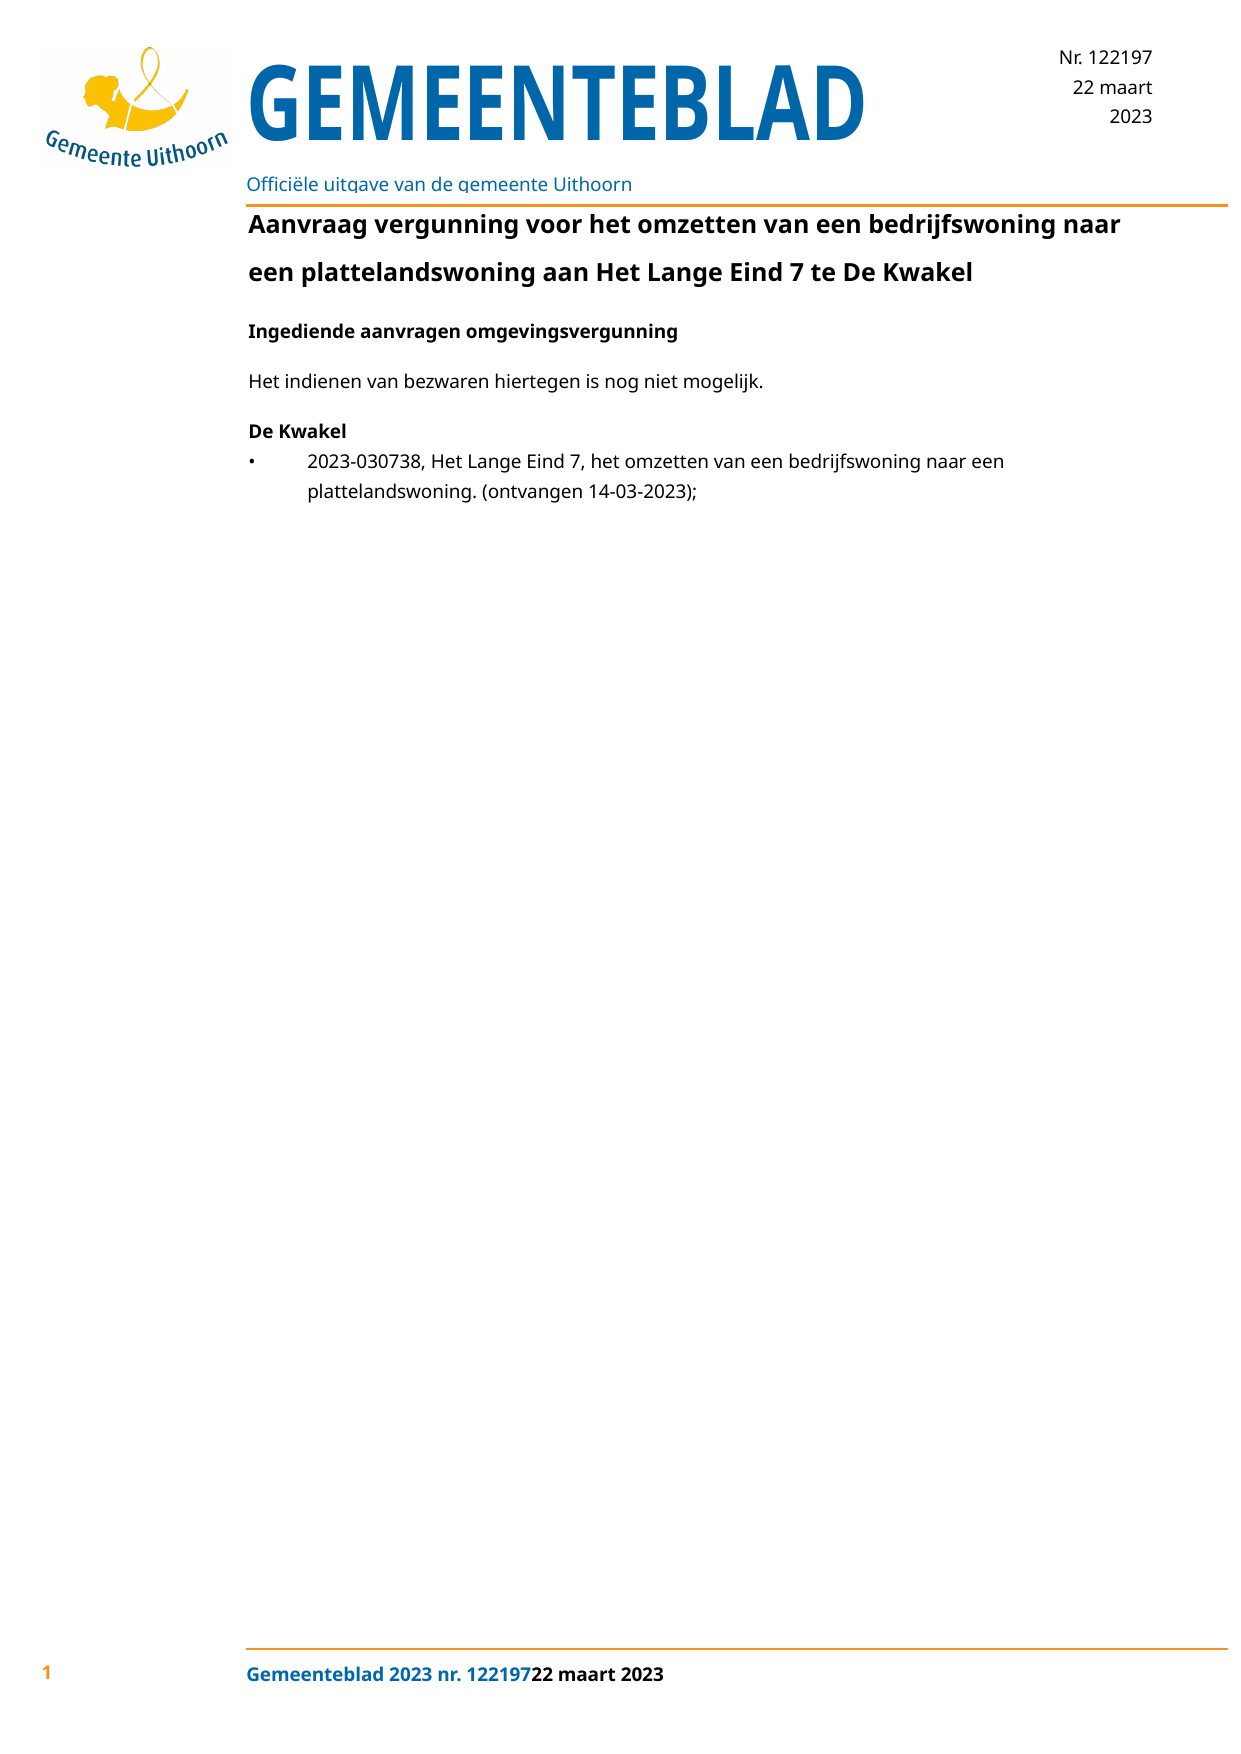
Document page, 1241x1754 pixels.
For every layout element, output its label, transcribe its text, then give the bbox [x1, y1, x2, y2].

picture [41, 47, 231, 172]
text Het indienen van bezwaren hiertegen is nog niet mogelijk. [248, 368, 1152, 394]
text Ingediende aanvragen omgevingsvergunning [248, 318, 1152, 344]
text De Kwakel [248, 419, 1152, 444]
list 2023-030738, Het Lange Eind 7, het omzetten van een bedrijfswoning naar een plattelandswoning. (ontvangen 14-03-2023); [248, 448, 1152, 504]
text Aanvraag vergunning voor het omzetten van een bedrijfswoning naar een plattelandswoning aan Het Lange Eind 7 te De Kwakel [248, 207, 1152, 288]
